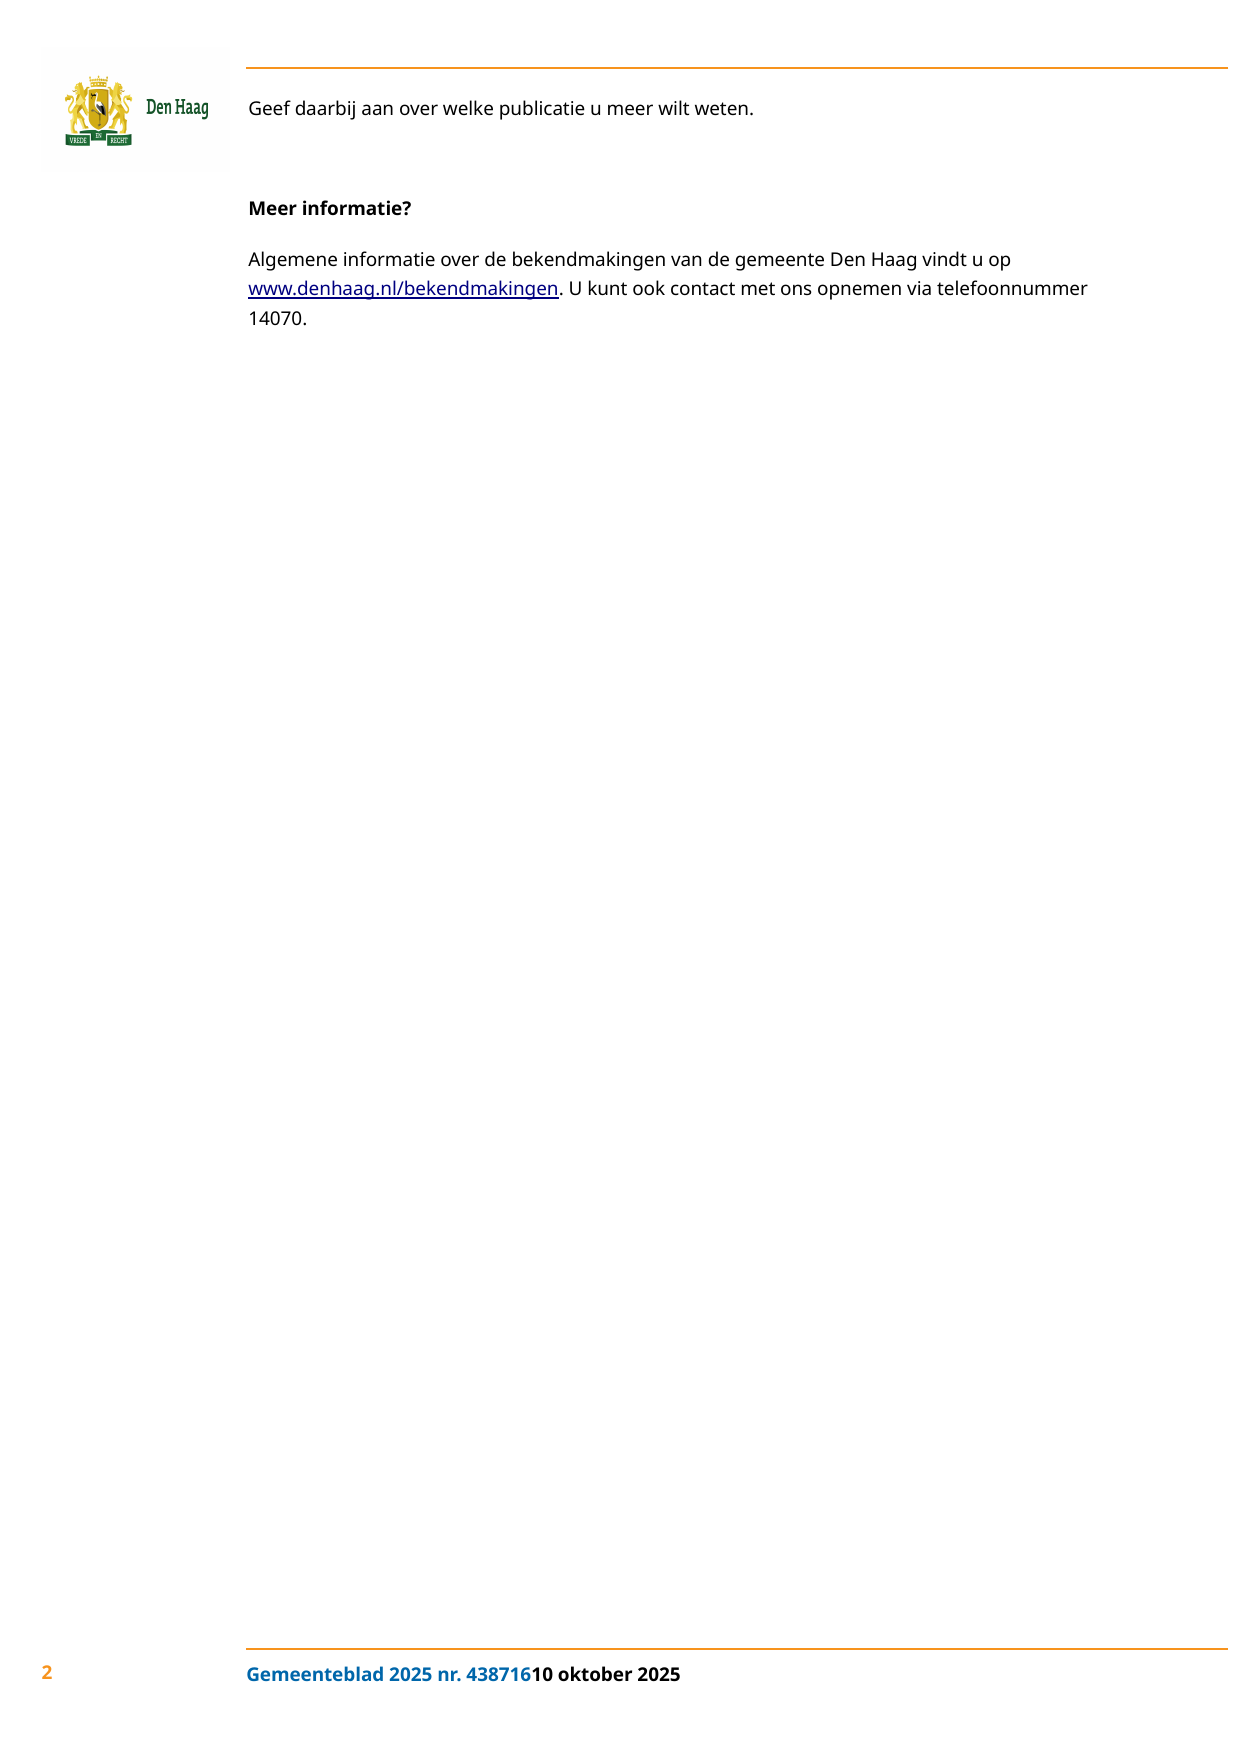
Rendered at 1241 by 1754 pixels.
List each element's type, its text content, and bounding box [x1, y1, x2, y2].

text Meer informatie? [248, 196, 1152, 221]
picture [41, 47, 231, 172]
text Geef daarbij aan over welke publicatie u meer wilt weten. [248, 95, 1152, 121]
text Algemene informatie over de bekendmakingen van de gemeente Den Haag vindt u op www.denhaag.nl/bekendmakingen. U kunt ook contact met ons opnemen via telefoonnummer 14070. [248, 246, 1152, 331]
